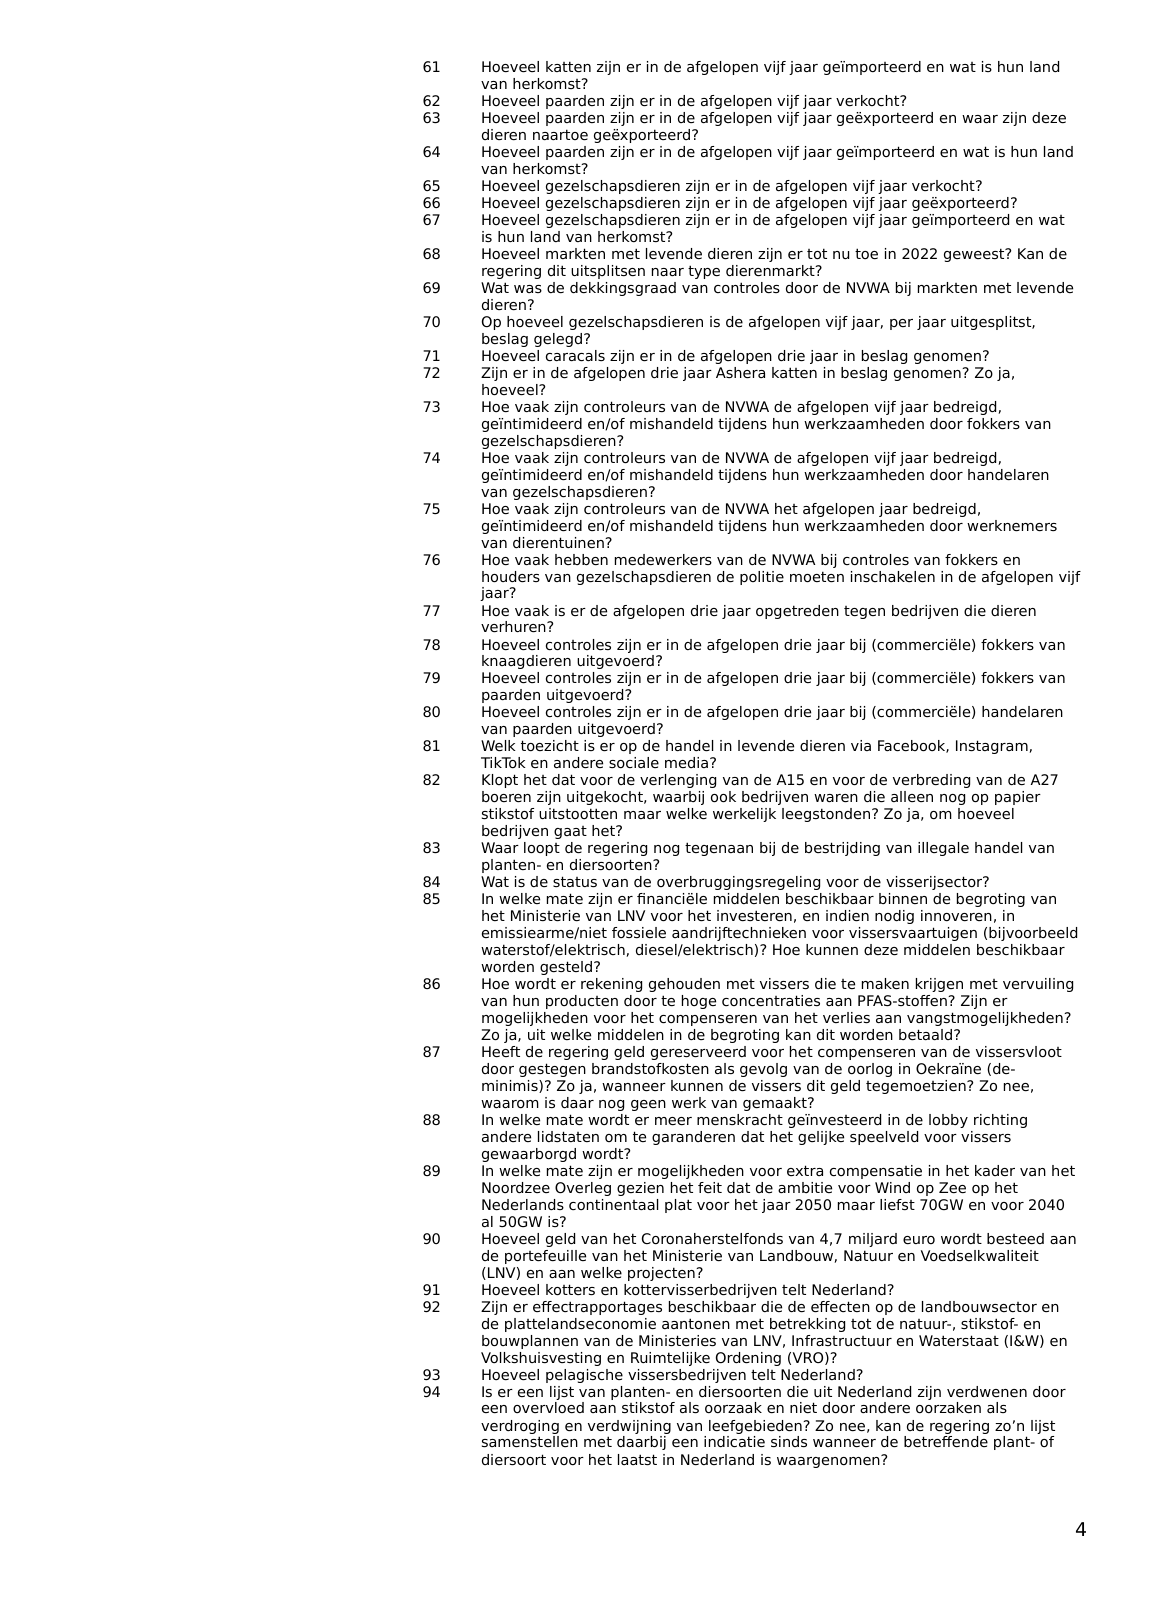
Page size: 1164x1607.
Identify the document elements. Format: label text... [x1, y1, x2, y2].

table_cell Hoe vaak hebben medewerkers van de NVWA bij controles van fokkers en houders van gezelschapsdieren de politie moeten inschakelen in de afgelopen vijf jaar? [475, 551, 1087, 602]
table_cell Hoeveel geld van het Coronaherstelfonds van 4,7 miljard euro wordt besteed aan de portefeuille van het Ministerie van Landbouw, Natuur en Voedselkwaliteit (LNV) en aan welke projecten? [475, 1231, 1087, 1282]
table_cell 66 [422, 195, 475, 212]
table_cell 63 [422, 110, 475, 144]
table_cell 73 [422, 399, 475, 449]
table_cell 75 [422, 501, 475, 551]
table_cell Hoeveel paarden zijn er in de afgelopen vijf jaar verkocht? [475, 93, 1087, 110]
table_cell 90 [422, 1231, 475, 1282]
table_cell Heeft de regering geld gereserveerd voor het compenseren van de vissersvloot door gestegen brandstofkosten als gevolg van de oorlog in Oekraïne (de-minimis)? Zo ja, wanneer kunnen de vissers dit geld tegemoetzien? Zo nee, waarom is daar nog geen werk van gemaakt? [475, 1044, 1087, 1112]
table_cell 67 [422, 212, 475, 246]
table_cell Hoeveel markten met levende dieren zijn er tot nu toe in 2022 geweest? Kan de regering dit uitsplitsen naar type dierenmarkt? [475, 246, 1087, 280]
table_cell Wat is de status van de overbruggingsregeling voor de visserijsector? [475, 874, 1087, 891]
table_cell 92 [422, 1299, 475, 1366]
table_cell 81 [422, 738, 475, 772]
table_cell 71 [422, 348, 475, 365]
table_cell 82 [422, 772, 475, 840]
table_cell Hoe vaak is er de afgelopen drie jaar opgetreden tegen bedrijven die dieren verhuren? [475, 603, 1087, 636]
table_cell Hoeveel controles zijn er in de afgelopen drie jaar bij (commerciële) handelaren van paarden uitgevoerd? [475, 704, 1087, 738]
table_cell 64 [422, 144, 475, 178]
table_cell 65 [422, 178, 475, 195]
table_cell Hoeveel paarden zijn er in de afgelopen vijf jaar geëxporteerd en waar zijn deze dieren naartoe geëxporteerd? [475, 110, 1087, 144]
table_cell Hoeveel gezelschapsdieren zijn er in de afgelopen vijf jaar verkocht? [475, 178, 1087, 195]
table_cell 68 [422, 246, 475, 280]
table_cell 94 [422, 1384, 475, 1468]
table_cell Hoeveel controles zijn er in de afgelopen drie jaar bij (commerciële) fokkers van paarden uitgevoerd? [475, 670, 1087, 704]
table_cell Waar loopt de regering nog tegenaan bij de bestrijding van illegale handel van planten- en diersoorten? [475, 840, 1087, 874]
table_cell In welke mate zijn er financiële middelen beschikbaar binnen de begroting van het Ministerie van LNV voor het investeren, en indien nodig innoveren, in emissiearme/niet fossiele aandrijftechnieken voor vissersvaartuigen (bijvoorbeeld waterstof/elektrisch, diesel/elektrisch)? Hoe kunnen deze middelen beschikbaar worden gesteld? [475, 891, 1087, 976]
table_cell Welk toezicht is er op de handel in levende dieren via Facebook, Instagram, TikTok en andere sociale media? [475, 738, 1087, 772]
table_cell Hoe wordt er rekening gehouden met vissers die te maken krijgen met vervuiling van hun producten door te hoge concentraties aan PFAS-stoffen? Zijn er mogelijkheden voor het compenseren van het verlies aan vangstmogelijkheden? Zo ja, uit welke middelen in de begroting kan dit worden betaald? [475, 976, 1087, 1044]
table_cell 78 [422, 636, 475, 670]
table_cell Hoeveel gezelschapsdieren zijn er in de afgelopen vijf jaar geëxporteerd? [475, 195, 1087, 212]
table_cell 93 [422, 1366, 475, 1383]
table_cell Wat was de dekkingsgraad van controles door de NVWA bij markten met levende dieren? [475, 280, 1087, 314]
table_cell Hoe vaak zijn controleurs van de NVWA de afgelopen vijf jaar bedreigd, geïntimideerd en/of mishandeld tijdens hun werkzaamheden door handelaren van gezelschapsdieren? [475, 450, 1087, 501]
table_cell 74 [422, 450, 475, 501]
table_cell Hoeveel pelagische vissersbedrijven telt Nederland? [475, 1366, 1087, 1383]
table_cell In welke mate wordt er meer menskracht geïnvesteerd in de lobby richting andere lidstaten om te garanderen dat het gelijke speelveld voor vissers gewaarborgd wordt? [475, 1112, 1087, 1163]
table_cell Hoeveel controles zijn er in de afgelopen drie jaar bij (commerciële) fokkers van knaagdieren uitgevoerd? [475, 636, 1087, 670]
table_cell Zijn er effectrapportages beschikbaar die de effecten op de landbouwsector en de plattelandseconomie aantonen met betrekking tot de natuur-, stikstof- en bouwplannen van de Ministeries van LNV, Infrastructuur en Waterstaat (I&W) en Volkshuisvesting en Ruimtelijke Ordening (VRO)? [475, 1299, 1087, 1366]
table_cell 80 [422, 704, 475, 738]
table_cell 76 [422, 551, 475, 602]
table_cell In welke mate zijn er mogelijkheden voor extra compensatie in het kader van het Noordzee Overleg gezien het feit dat de ambitie voor Wind op Zee op het Nederlands continentaal plat voor het jaar 2050 maar liefst 70GW en voor 2040 al 50GW is? [475, 1163, 1087, 1231]
table_cell 85 [422, 891, 475, 976]
table_cell 62 [422, 93, 475, 110]
table_cell Zijn er in de afgelopen drie jaar Ashera katten in beslag genomen? Zo ja, hoeveel? [475, 365, 1087, 399]
table_cell 70 [422, 314, 475, 348]
table_cell 91 [422, 1282, 475, 1298]
table_cell Is er een lijst van planten- en diersoorten die uit Nederland zijn verdwenen door een overvloed aan stikstof als oorzaak en niet door andere oorzaken als verdroging en verdwijning van leefgebieden? Zo nee, kan de regering zo’n lijst samenstellen met daarbij een indicatie sinds wanneer de betreffende plant- of diersoort voor het laatst in Nederland is waargenomen? [475, 1384, 1087, 1468]
table_cell Klopt het dat voor de verlenging van de A15 en voor de verbreding van de A27 boeren zijn uitgekocht, waarbij ook bedrijven waren die alleen nog op papier stikstof uitstootten maar welke werkelijk leegstonden? Zo ja, om hoeveel bedrijven gaat het? [475, 772, 1087, 840]
table_cell 72 [422, 365, 475, 399]
table_cell 83 [422, 840, 475, 874]
table_cell Hoeveel gezelschapsdieren zijn er in de afgelopen vijf jaar geïmporteerd en wat is hun land van herkomst? [475, 212, 1087, 246]
table_cell 61 [422, 59, 475, 93]
table_cell 79 [422, 670, 475, 704]
table_cell 86 [422, 976, 475, 1044]
table_cell Hoeveel caracals zijn er in de afgelopen drie jaar in beslag genomen? [475, 348, 1087, 365]
table_cell Op hoeveel gezelschapsdieren is de afgelopen vijf jaar, per jaar uitgesplitst, beslag gelegd? [475, 314, 1087, 348]
table_cell 84 [422, 874, 475, 891]
table_cell Hoeveel katten zijn er in de afgelopen vijf jaar geïmporteerd en wat is hun land van herkomst? [475, 59, 1087, 93]
table_cell 87 [422, 1044, 475, 1112]
table_cell 69 [422, 280, 475, 314]
table_cell 88 [422, 1112, 475, 1163]
table_cell 77 [422, 603, 475, 636]
table_cell 89 [422, 1163, 475, 1231]
table_cell Hoeveel paarden zijn er in de afgelopen vijf jaar geïmporteerd en wat is hun land van herkomst? [475, 144, 1087, 178]
table_cell Hoeveel kotters en kottervisserbedrijven telt Nederland? [475, 1282, 1087, 1298]
table_cell Hoe vaak zijn controleurs van de NVWA het afgelopen jaar bedreigd, geïntimideerd en/of mishandeld tijdens hun werkzaamheden door werknemers van dierentuinen? [475, 501, 1087, 551]
table_cell Hoe vaak zijn controleurs van de NVWA de afgelopen vijf jaar bedreigd, geïntimideerd en/of mishandeld tijdens hun werkzaamheden door fokkers van gezelschapsdieren? [475, 399, 1087, 449]
